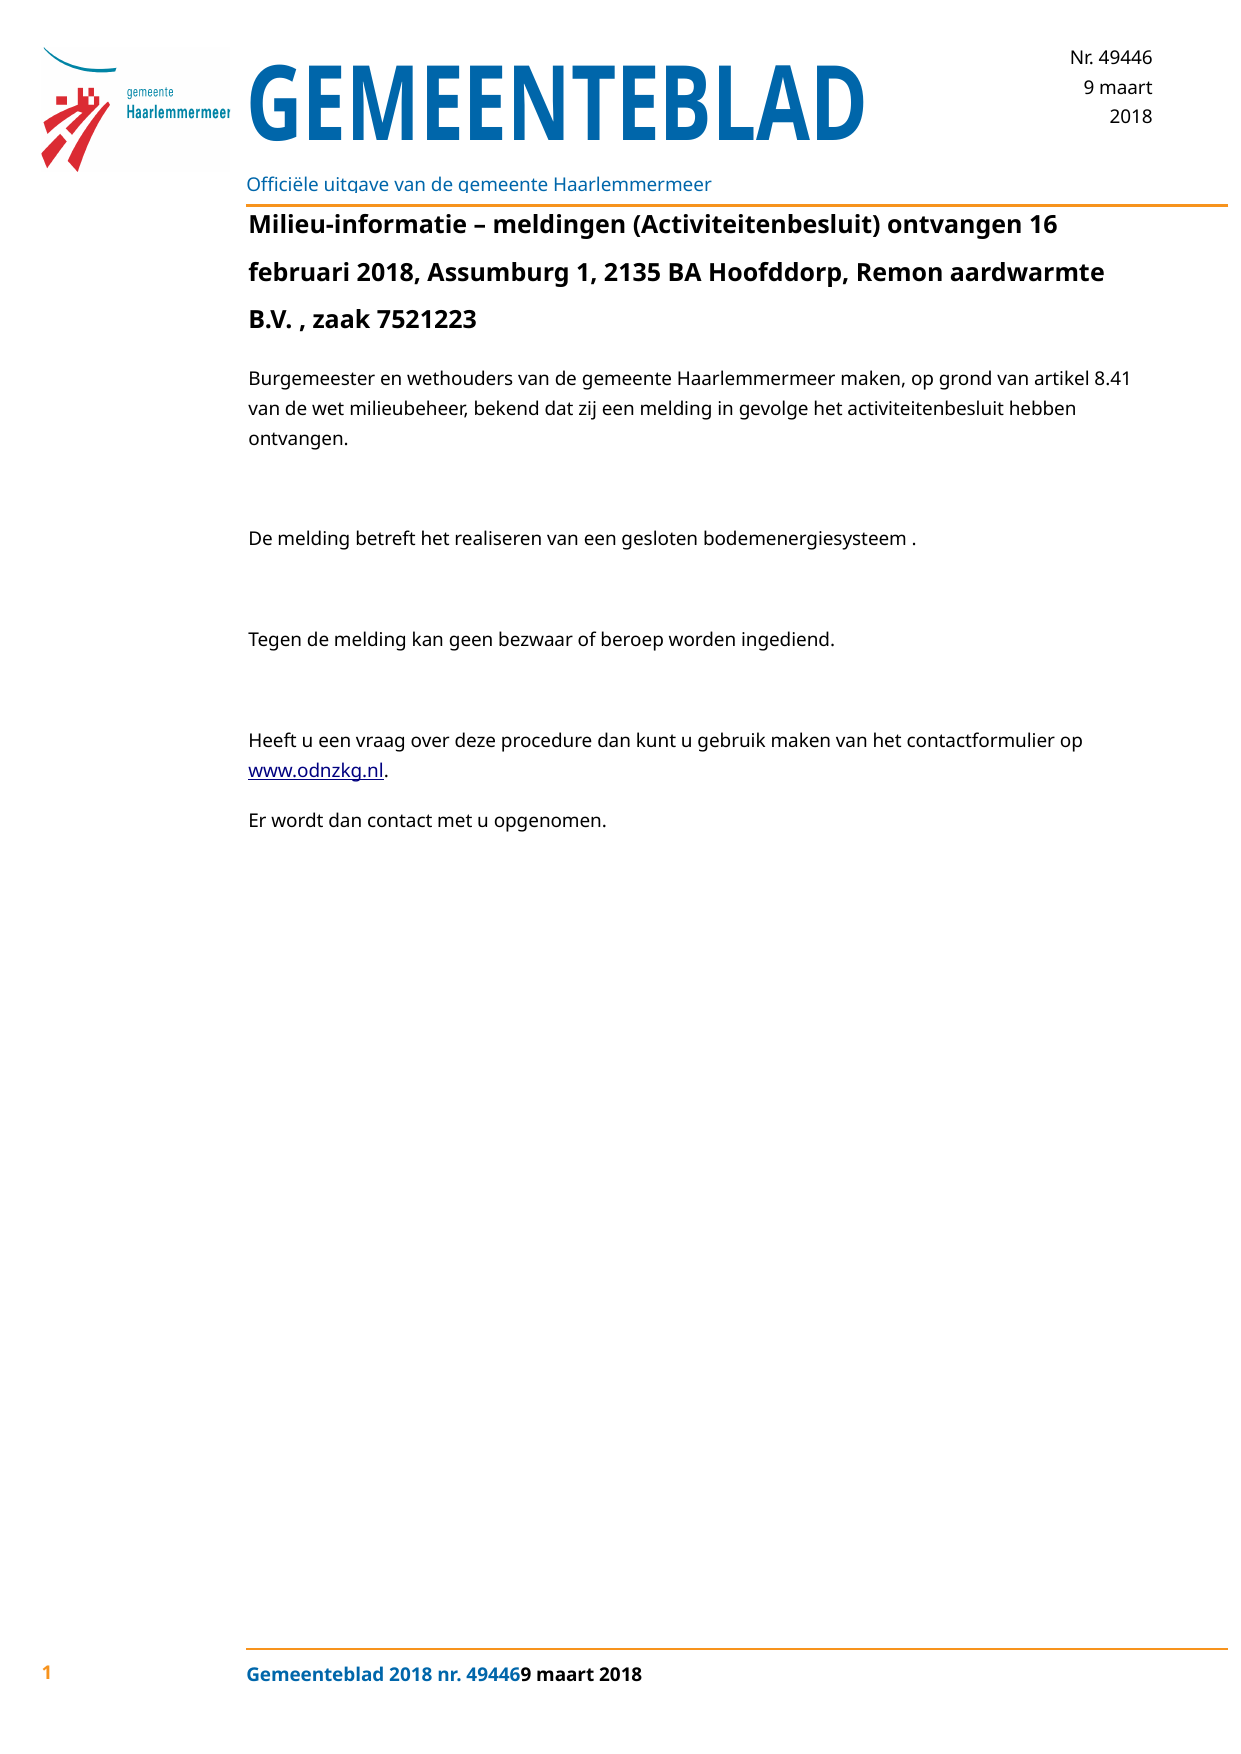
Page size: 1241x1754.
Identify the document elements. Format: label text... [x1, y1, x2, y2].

text De melding betreft het realiseren van een gesloten bodemenergiesysteem . [248, 526, 1152, 551]
picture [41, 47, 231, 172]
text Er wordt dan contact met u opgenomen. [248, 807, 1152, 833]
text Heeft u een vraag over deze procedure dan kunt u gebruik maken van het contactformulier op www.odnzkg.nl. [248, 727, 1152, 782]
text Tegen de melding kan geen bezwaar of beroep worden ingediend. [248, 626, 1152, 652]
text Milieu-informatie – meldingen (Activiteitenbesluit) ontvangen 16 februari 2018, Assumburg 1, 2135 BA Hoofddorp, Remon aardwarmte B.V. , zaak 7521223 [248, 207, 1152, 336]
text Burgemeester en wethouders van de gemeente Haarlemmermeer maken, op grond van artikel 8.41 van de wet milieubeheer, bekend dat zij een melding in gevolge het activiteitenbesluit hebben ontvangen. [248, 366, 1152, 450]
